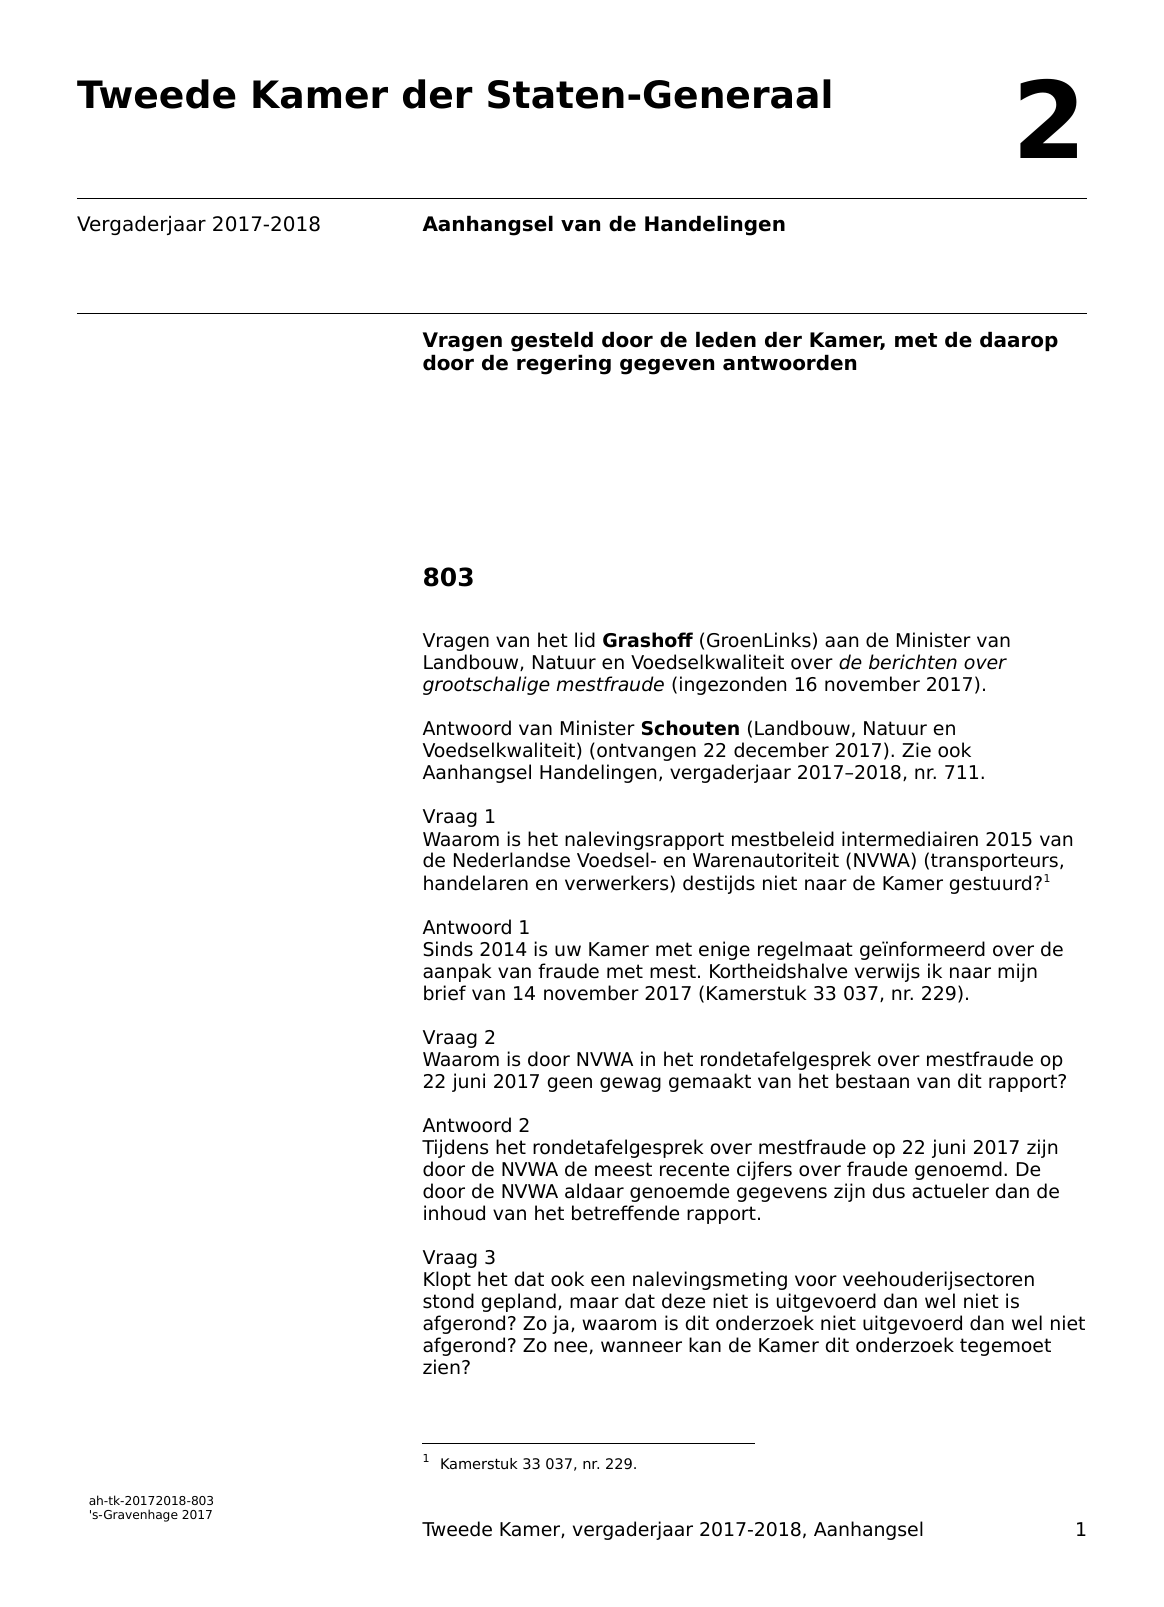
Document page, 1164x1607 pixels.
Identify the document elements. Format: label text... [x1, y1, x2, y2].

table_cell Vergaderjaar 2017-2018 [77, 199, 422, 313]
table_header Tweede Kamer der Staten-Generaal [77, 59, 886, 198]
text Sinds 2014 is uw Kamer met enige regelmaat geïnformeerd over de aanpak van fraude met mest. Kortheidshalve verwijs ik naar mijn brief van 14 november 2017 (Kamerstuk 33 037, nr. 229). [422, 938, 1087, 1004]
text Klopt het dat ook een nalevingsmeting voor veehouderijsectoren stond gepland, maar dat deze niet is uitgevoerd dan wel niet is afgerond? Zo ja, waarom is dit onderzoek niet uitgevoerd dan wel niet afgerond? Zo nee, wanneer kan de Kamer dit onderzoek tegemoet zien? [422, 1269, 1087, 1379]
table_cell Aanhangsel van de Handelingen [422, 199, 1087, 313]
text Vragen van het lid Grashoff (GroenLinks) aan de Minister van Landbouw, Natuur en Voedselkwaliteit over de berichten over grootschalige mestfraude (ingezonden 16 november 2017). [422, 630, 1087, 696]
text Antwoord van Minister Schouten (Landbouw, Natuur en Voedselkwaliteit) (ontvangen 22 december 2017). Zie ook Aanhangsel Handelingen, vergaderjaar 2017–2018, nr. 711. [422, 718, 1087, 784]
text Waarom is het nalevingsrapport mestbeleid intermediairen 2015 van de Nederlandse Voedsel- en Warenautoriteit (NVWA) (transporteurs, handelaren en verwerkers) destijds niet naar de Kamer gestuurd? [422, 828, 1087, 894]
text Vraag 1 [422, 806, 1087, 828]
table_cell Vragen gesteld door de leden der Kamer, met de daarop door de regering gegeven antwoorden [422, 314, 1087, 375]
text Antwoord 2 [422, 1115, 1087, 1137]
text Antwoord 1 [422, 917, 1087, 938]
table_header 2 [886, 59, 1087, 198]
text Vraag 3 [422, 1247, 1087, 1269]
text 's-Gravenhage 2017 [88, 1508, 323, 1522]
text Kamerstuk 33 037, nr. 229. [422, 1452, 1087, 1474]
text ah-tk-20172018-803 [88, 1494, 323, 1508]
text Waarom is door NVWA in het rondetafelgesprek over mestfraude op 22 juni 2017 geen gewag gemaakt van het bestaan van dit rapport? [422, 1049, 1087, 1093]
text Tijdens het rondetafelgesprek over mestfraude op 22 juni 2017 zijn door de NVWA de meest recente cijfers over fraude genoemd. De door de NVWA aldaar genoemde gegevens zijn dus actueler dan de inhoud van het betreffende rapport. [422, 1137, 1087, 1225]
table_cell [77, 314, 422, 375]
text Vraag 2 [422, 1027, 1087, 1049]
text 803 [422, 563, 1087, 592]
